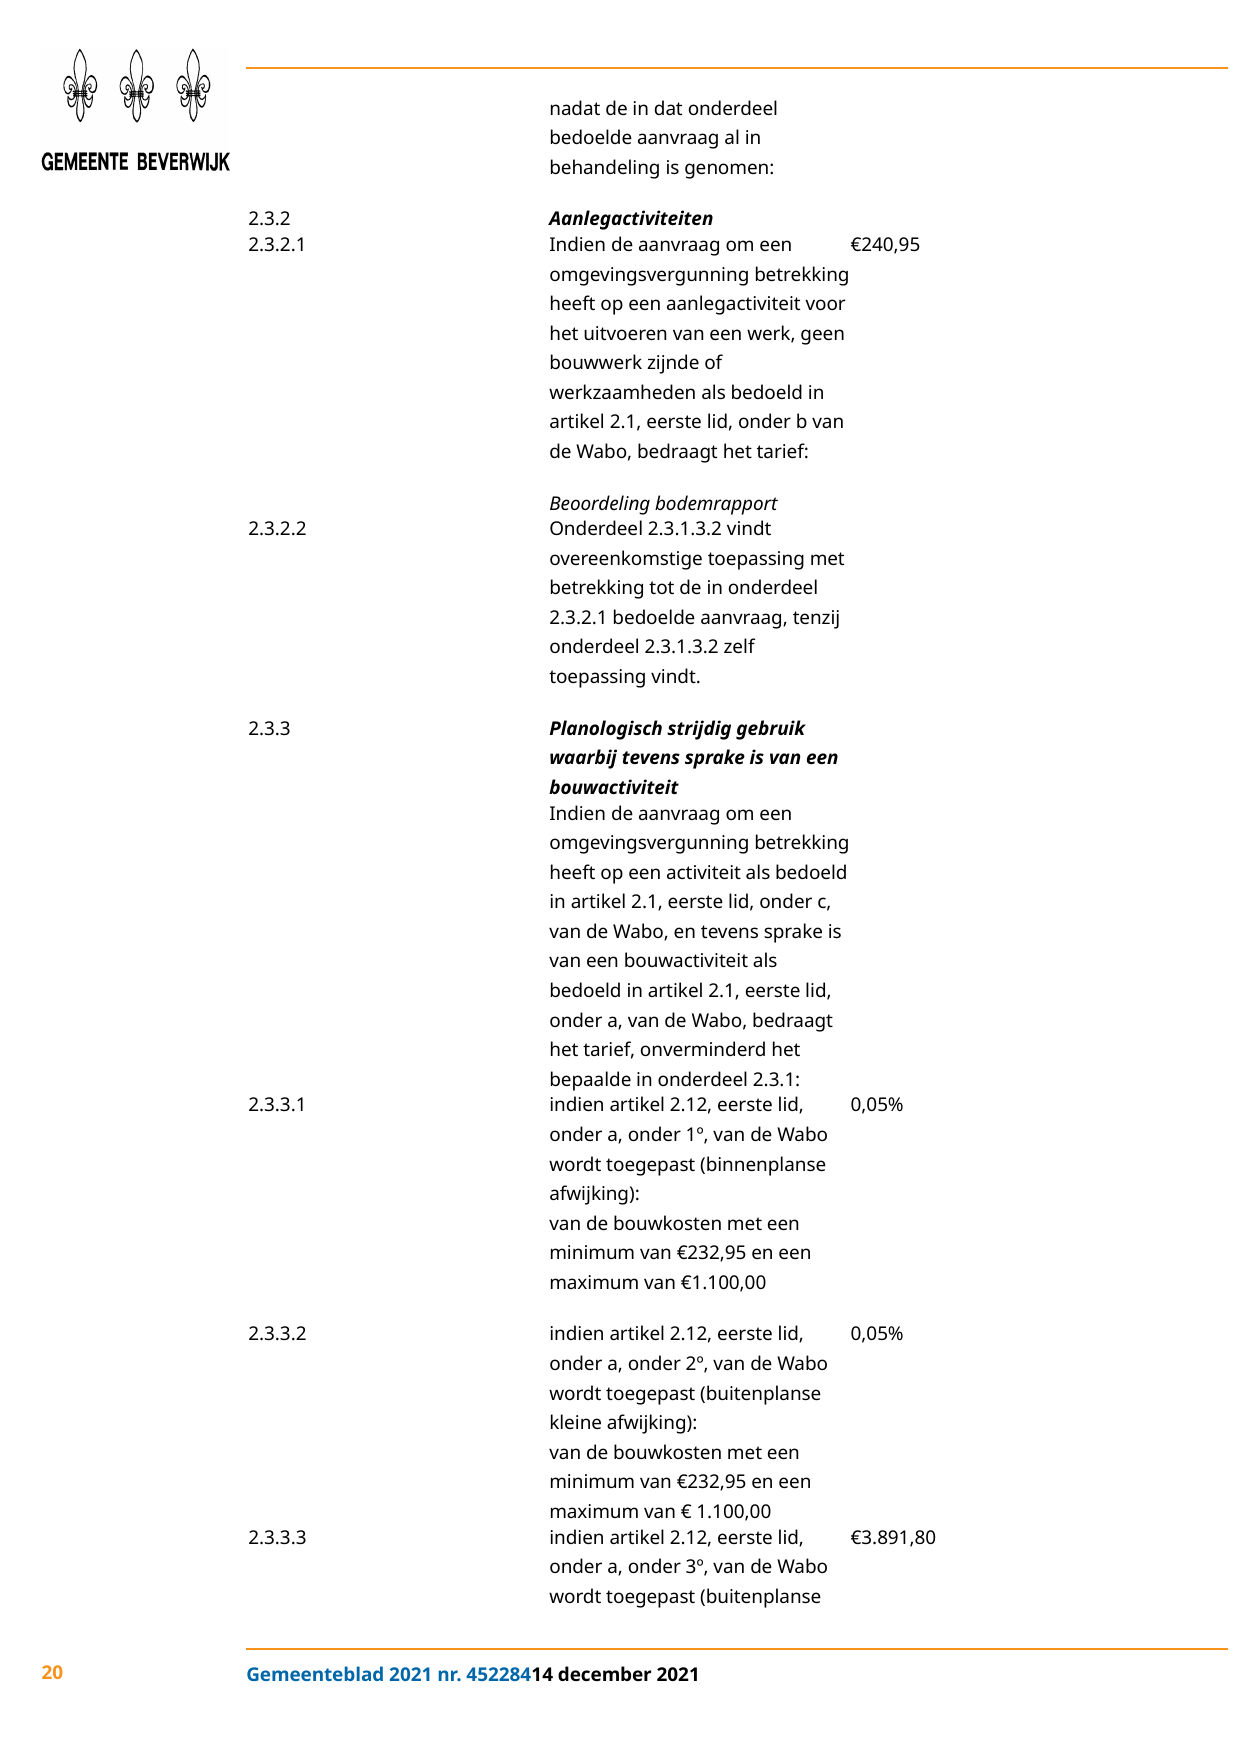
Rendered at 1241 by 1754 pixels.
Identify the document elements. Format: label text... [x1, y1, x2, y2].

table_cell [850, 515, 1152, 689]
table_cell [850, 95, 1152, 180]
table_cell 2.3.3.1 [248, 1092, 549, 1295]
table_cell [248, 464, 549, 490]
picture [41, 47, 231, 172]
table_cell [248, 490, 549, 515]
table_cell Indien de aanvraag om een omgevingsvergunning betrekking heeft op een activiteit als bedoeld in artikel 2.1, eerste lid, onder c, van de Wabo, en tevens sprake is van een bouwactiviteit als bedoeld in artikel 2.1, eerste lid, onder a, van de Wabo, bedraagt het tarief, onverminderd het bepaalde in onderdeel 2.3.1: [549, 800, 850, 1092]
table_cell 0,05% [850, 1321, 1152, 1524]
table_cell [549, 464, 850, 490]
table_cell [850, 715, 1152, 800]
table_cell 2.3.2.1 [248, 231, 549, 464]
table_cell [850, 180, 1152, 205]
table_cell Onderdeel 2.3.1.3.2 vindt overeenkomstige toepassing met betrekking tot de in onderdeel 2.3.2.1 bedoelde aanvraag, tenzij onderdeel 2.3.1.3.2 zelf toepassing vindt. [549, 515, 850, 689]
table_cell [549, 1295, 850, 1321]
table_cell €3.891,80 [850, 1524, 1152, 1609]
table_cell 2.3.3 [248, 715, 549, 800]
table_cell 2.3.2 [248, 205, 549, 231]
table_cell 0,05% [850, 1092, 1152, 1295]
table_cell [850, 800, 1152, 1092]
table_cell 2.3.3.2 [248, 1321, 549, 1524]
table_cell indien artikel 2.12, eerste lid, onder a, onder 2º, van de Wabo wordt toegepast (buitenplanse kleine afwijking): van de bouwkosten met een minimum van €232,95 en een maximum van € 1.100,00 [549, 1321, 850, 1524]
table_cell Planologisch strijdig gebruik waarbij tevens sprake is van een bouwactiviteit [549, 715, 850, 800]
table_cell [850, 205, 1152, 231]
table_cell Beoordeling bodemrapport [549, 490, 850, 515]
table_cell €240,95 [850, 231, 1152, 464]
table_cell [248, 95, 549, 180]
table_cell 2.3.2.2 [248, 515, 549, 689]
table_cell Indien de aanvraag om een omgevingsvergunning betrekking heeft op een aanlegactiviteit voor het uitvoeren van een werk, geen bouwwerk zijnde of werkzaamheden als bedoeld in artikel 2.1, eerste lid, onder b van de Wabo, bedraagt het tarief: [549, 231, 850, 464]
table_cell [549, 689, 850, 715]
table_cell [248, 689, 549, 715]
table_cell Aanlegactiviteiten [549, 205, 850, 231]
table_cell indien artikel 2.12, eerste lid, onder a, onder 3º, van de Wabo wordt toegepast (buitenplanse [549, 1524, 850, 1609]
table_cell [850, 464, 1152, 490]
table_cell [850, 689, 1152, 715]
table_cell indien artikel 2.12, eerste lid, onder a, onder 1º, van de Wabo wordt toegepast (binnenplanse afwijking): van de bouwkosten met een minimum van €232,95 en een maximum van €1.100,00 [549, 1092, 850, 1295]
table_cell 2.3.3.3 [248, 1524, 549, 1609]
table_cell [248, 1295, 549, 1321]
table_cell [248, 800, 549, 1092]
table_cell nadat de in dat onderdeel bedoelde aanvraag al in behandeling is genomen: [549, 95, 850, 180]
table_cell [549, 180, 850, 205]
table_cell [850, 1295, 1152, 1321]
table_cell [850, 490, 1152, 515]
table_cell [248, 180, 549, 205]
